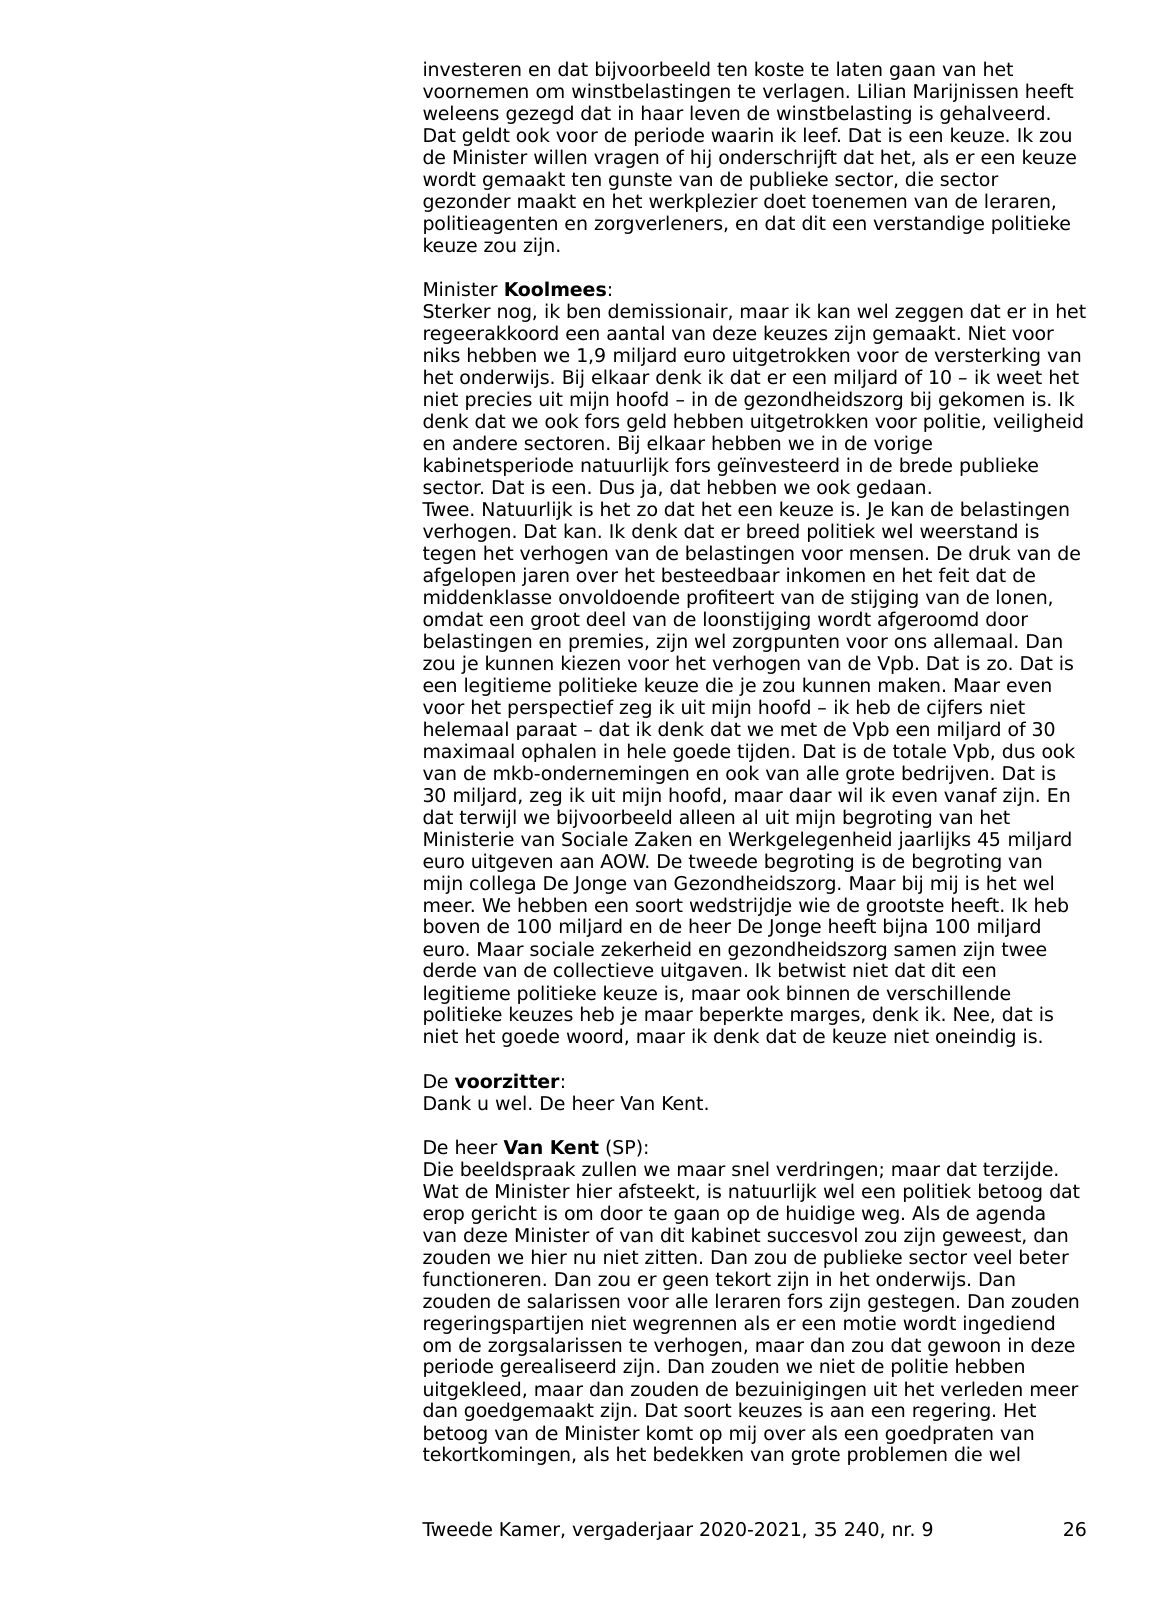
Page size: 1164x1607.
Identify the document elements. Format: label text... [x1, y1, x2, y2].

text De voorzitter: [422, 1071, 1087, 1092]
text Twee. Natuurlijk is het zo dat het een keuze is. Je kan de belastingen verhogen. Dat kan. Ik denk dat er breed politiek wel weerstand is tegen het verhogen van de belastingen voor mensen. De druk van de afgelopen jaren over het besteedbaar inkomen en het feit dat de middenklasse onvoldoende profiteert van de stijging van de lonen, omdat een groot deel van de loonstijging wordt afgeroomd door belastingen en premies, zijn wel zorgpunten voor ons allemaal. Dan zou je kunnen kiezen voor het verhogen van de Vpb. Dat is zo. Dat is een legitieme politieke keuze die je zou kunnen maken. Maar even voor het perspectief zeg ik uit mijn hoofd – ik heb de cijfers niet helemaal paraat – dat ik denk dat we met de Vpb een miljard of 30 maximaal ophalen in hele goede tijden. Dat is de totale Vpb, dus ook van de mkb-ondernemingen en ook van alle grote bedrijven. Dat is 30 miljard, zeg ik uit mijn hoofd, maar daar wil ik even vanaf zijn. En dat terwijl we bijvoorbeeld alleen al uit mijn begroting van het Ministerie van Sociale Zaken en Werkgelegenheid jaarlijks 45 miljard euro uitgeven aan AOW. De tweede begroting is de begroting van mijn collega De Jonge van Gezondheidszorg. Maar bij mij is het wel meer. We hebben een soort wedstrijdje wie de grootste heeft. Ik heb boven de 100 miljard en de heer De Jonge heeft bijna 100 miljard euro. Maar sociale zekerheid en gezondheidszorg samen zijn twee derde van de collectieve uitgaven. Ik betwist niet dat dit een legitieme politieke keuze is, maar ook binnen de verschillende politieke keuzes heb je maar beperkte marges, denk ik. Nee, dat is niet het goede woord, maar ik denk dat de keuze niet oneindig is. [422, 499, 1087, 1048]
text Sterker nog, ik ben demissionair, maar ik kan wel zeggen dat er in het regeerakkoord een aantal van deze keuzes zijn gemaakt. Niet voor niks hebben we 1,9 miljard euro uitgetrokken voor de versterking van het onderwijs. Bij elkaar denk ik dat er een miljard of 10 – ik weet het niet precies uit mijn hoofd – in de gezondheidszorg bij gekomen is. Ik denk dat we ook fors geld hebben uitgetrokken voor politie, veiligheid en andere sectoren. Bij elkaar hebben we in de vorige kabinetsperiode natuurlijk fors geïnvesteerd in de brede publieke sector. Dat is een. Dus ja, dat hebben we ook gedaan. [422, 301, 1087, 499]
text Dank u wel. De heer Van Kent. [422, 1092, 1087, 1114]
text investeren en dat bijvoorbeeld ten koste te laten gaan van het voornemen om winstbelastingen te verlagen. Lilian Marijnissen heeft weleens gezegd dat in haar leven de winstbelasting is gehalveerd. Dat geldt ook voor de periode waarin ik leef. Dat is een keuze. Ik zou de Minister willen vragen of hij onderschrijft dat het, als er een keuze wordt gemaakt ten gunste van de publieke sector, die sector gezonder maakt en het werkplezier doet toenemen van de leraren, politieagenten en zorgverleners, en dat dit een verstandige politieke keuze zou zijn. [422, 59, 1087, 257]
text Die beeldspraak zullen we maar snel verdringen; maar dat terzijde. Wat de Minister hier afsteekt, is natuurlijk wel een politiek betoog dat erop gericht is om door te gaan op de huidige weg. Als de agenda van deze Minister of van dit kabinet succesvol zou zijn geweest, dan zouden we hier nu niet zitten. Dan zou de publieke sector veel beter functioneren. Dan zou er geen tekort zijn in het onderwijs. Dan zouden de salarissen voor alle leraren fors zijn gestegen. Dan zouden regeringspartijen niet wegrennen als er een motie wordt ingediend om de zorgsalarissen te verhogen, maar dan zou dat gewoon in deze periode gerealiseerd zijn. Dan zouden we niet de politie hebben uitgekleed, maar dan zouden de bezuinigingen uit het verleden meer dan goedgemaakt zijn. Dat soort keuzes is aan een regering. Het betoog van de Minister komt op mij over als een goedpraten van tekortkomingen, als het bedekken van grote problemen die wel [422, 1159, 1087, 1466]
text De heer Van Kent (SP): [422, 1137, 1087, 1159]
text Minister Koolmees: [422, 279, 1087, 301]
